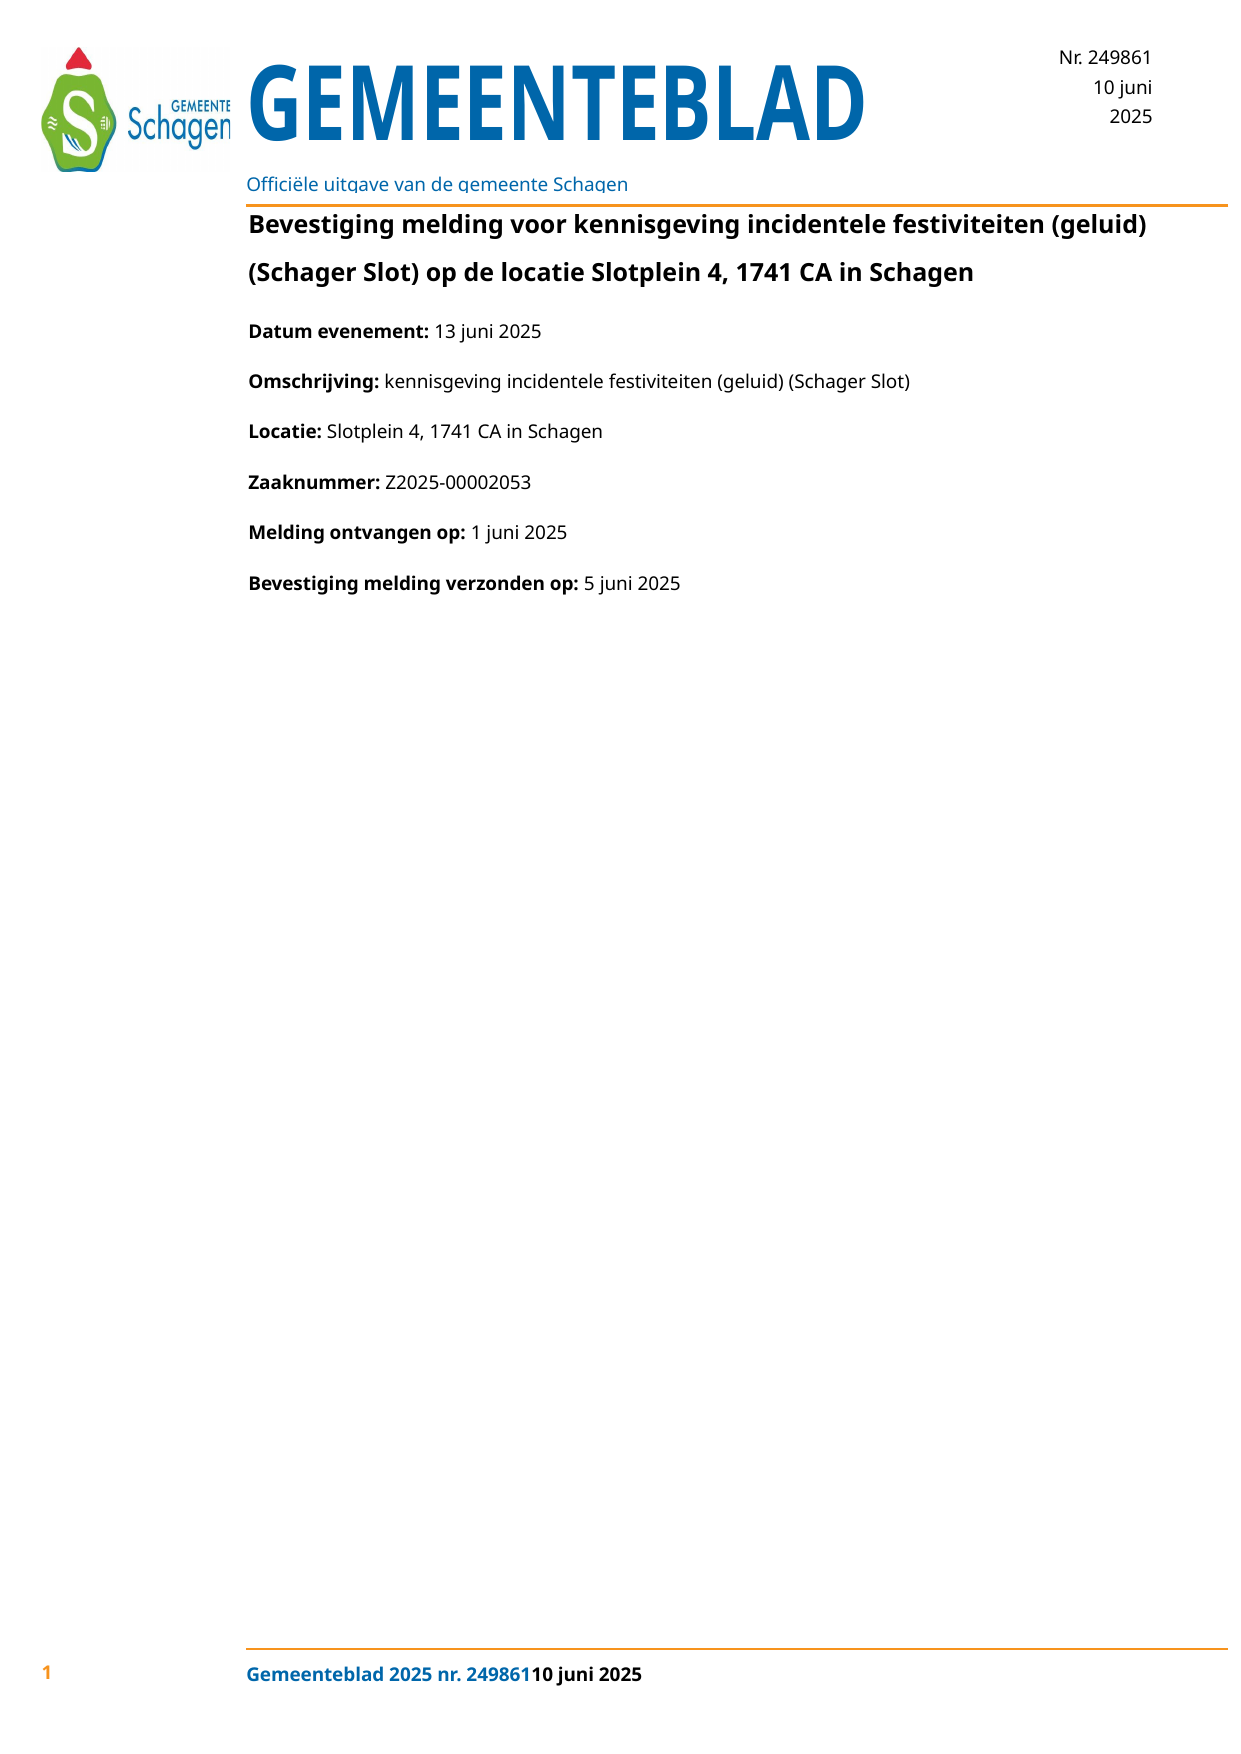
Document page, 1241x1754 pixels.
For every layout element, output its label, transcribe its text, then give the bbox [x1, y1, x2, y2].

text Datum evenement: 13 juni 2025 [248, 318, 1152, 344]
text Locatie: Slotplein 4, 1741 CA in Schagen [248, 419, 1152, 444]
text Omschrijving: kennisgeving incidentele festiviteiten (geluid) (Schager Slot) [248, 368, 1152, 394]
text Bevestiging melding verzonden op: 5 juni 2025 [248, 570, 1152, 596]
text Melding ontvangen op: 1 juni 2025 [248, 519, 1152, 545]
text Zaaknummer: Z2025-00002053 [248, 469, 1152, 495]
picture [41, 47, 231, 172]
text Bevestiging melding voor kennisgeving incidentele festiviteiten (geluid) (Schager Slot) op de locatie Slotplein 4, 1741 CA in Schagen [248, 207, 1152, 288]
